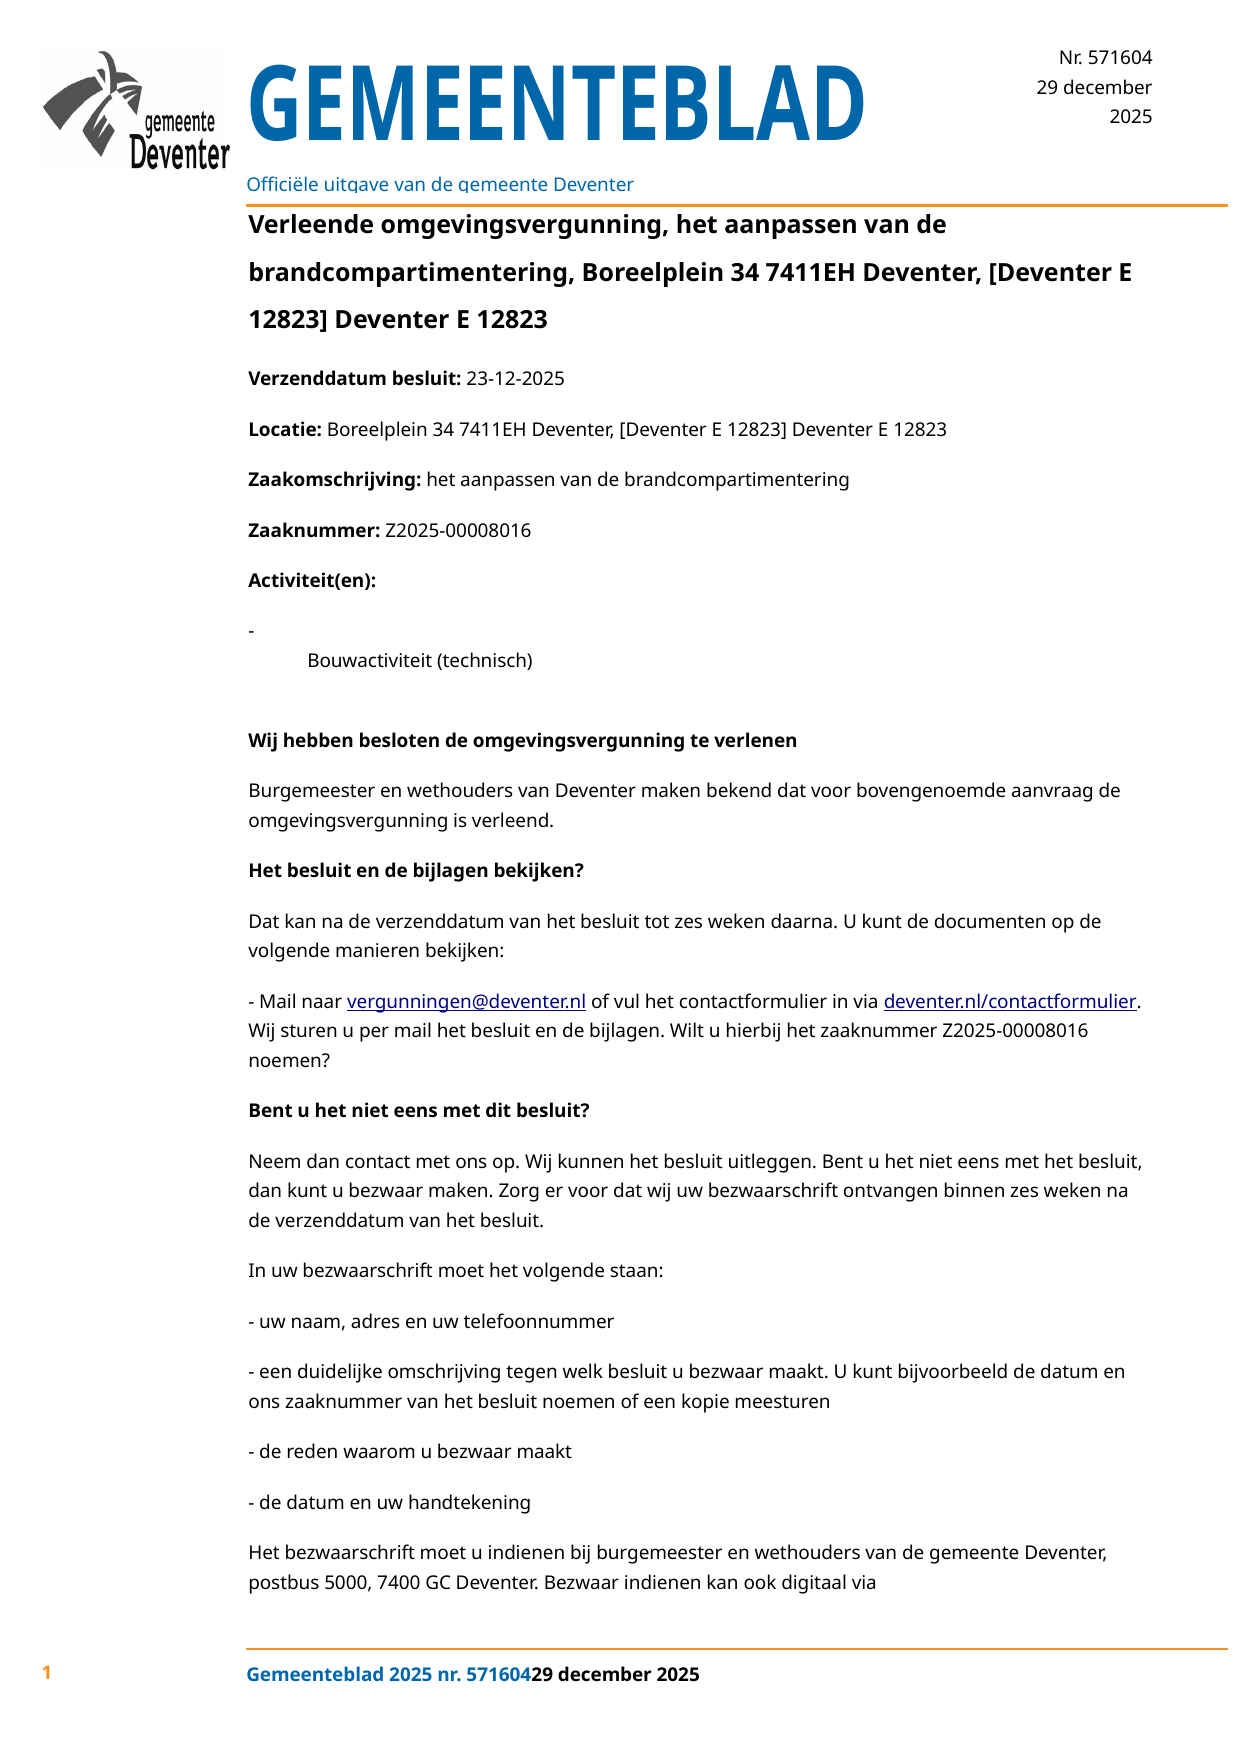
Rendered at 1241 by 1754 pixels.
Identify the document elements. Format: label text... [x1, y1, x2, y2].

text In uw bezwaarschrift moet het volgende staan: [248, 1258, 1152, 1283]
text Zaaknummer: Z2025-00008016 [248, 517, 1152, 542]
text Dat kan na de verzenddatum van het besluit tot zes weken daarna. U kunt de documenten op de volgende manieren bekijken: [248, 908, 1152, 963]
text Verleende omgevingsvergunning, het aanpassen van de brandcompartimentering, Boreelplein 34 7411EH Deventer, [Deventer E 12823] Deventer E 12823 [248, 207, 1152, 336]
text - Mail naar vergunningen@deventer.nl of vul het contactformulier in via deventer.nl/contactformulier. Wij sturen u per mail het besluit en de bijlagen. Wilt u hierbij het zaaknummer Z2025-00008016 noemen? [248, 988, 1152, 1073]
text Het bezwaarschrift moet u indienen bij burgemeester en wethouders van de gemeente Deventer, postbus 5000, 7400 GC Deventer. Bezwaar indienen kan ook digitaal via [248, 1539, 1152, 1594]
text Wij hebben besloten de omgevingsvergunning te verlenen [248, 727, 1152, 753]
text Locatie: Boreelplein 34 7411EH Deventer, [Deventer E 12823] Deventer E 12823 [248, 416, 1152, 442]
text Verzenddatum besluit: 23-12-2025 [248, 366, 1152, 391]
text Burgemeester en wethouders van Deventer maken bekend dat voor bovengenoemde aanvraag de omgevingsvergunning is verleend. [248, 778, 1152, 833]
text - uw naam, adres en uw telefoonnummer [248, 1308, 1152, 1334]
text Het besluit en de bijlagen bekijken? [248, 858, 1152, 883]
picture [41, 47, 231, 172]
text Zaakomschrijving: het aanpassen van de brandcompartimentering [248, 466, 1152, 492]
text - de datum en uw handtekening [248, 1489, 1152, 1514]
text Activiteit(en): [248, 567, 1152, 593]
list Bouwactiviteit (technisch) [248, 647, 1152, 673]
text - een duidelijke omschrijving tegen welk besluit u bezwaar maakt. U kunt bijvoorbeeld de datum en ons zaaknummer van het besluit noemen of een kopie meesturen [248, 1358, 1152, 1414]
text Bent u het niet eens met dit besluit? [248, 1098, 1152, 1123]
text - de reden waarom u bezwaar maakt [248, 1438, 1152, 1464]
text Neem dan contact met ons op. Wij kunnen het besluit uitleggen. Bent u het niet eens met het besluit, dan kunt u bezwaar maken. Zorg er voor dat wij uw bezwaarschrift ontvangen binnen zes weken na de verzenddatum van het besluit. [248, 1148, 1152, 1233]
